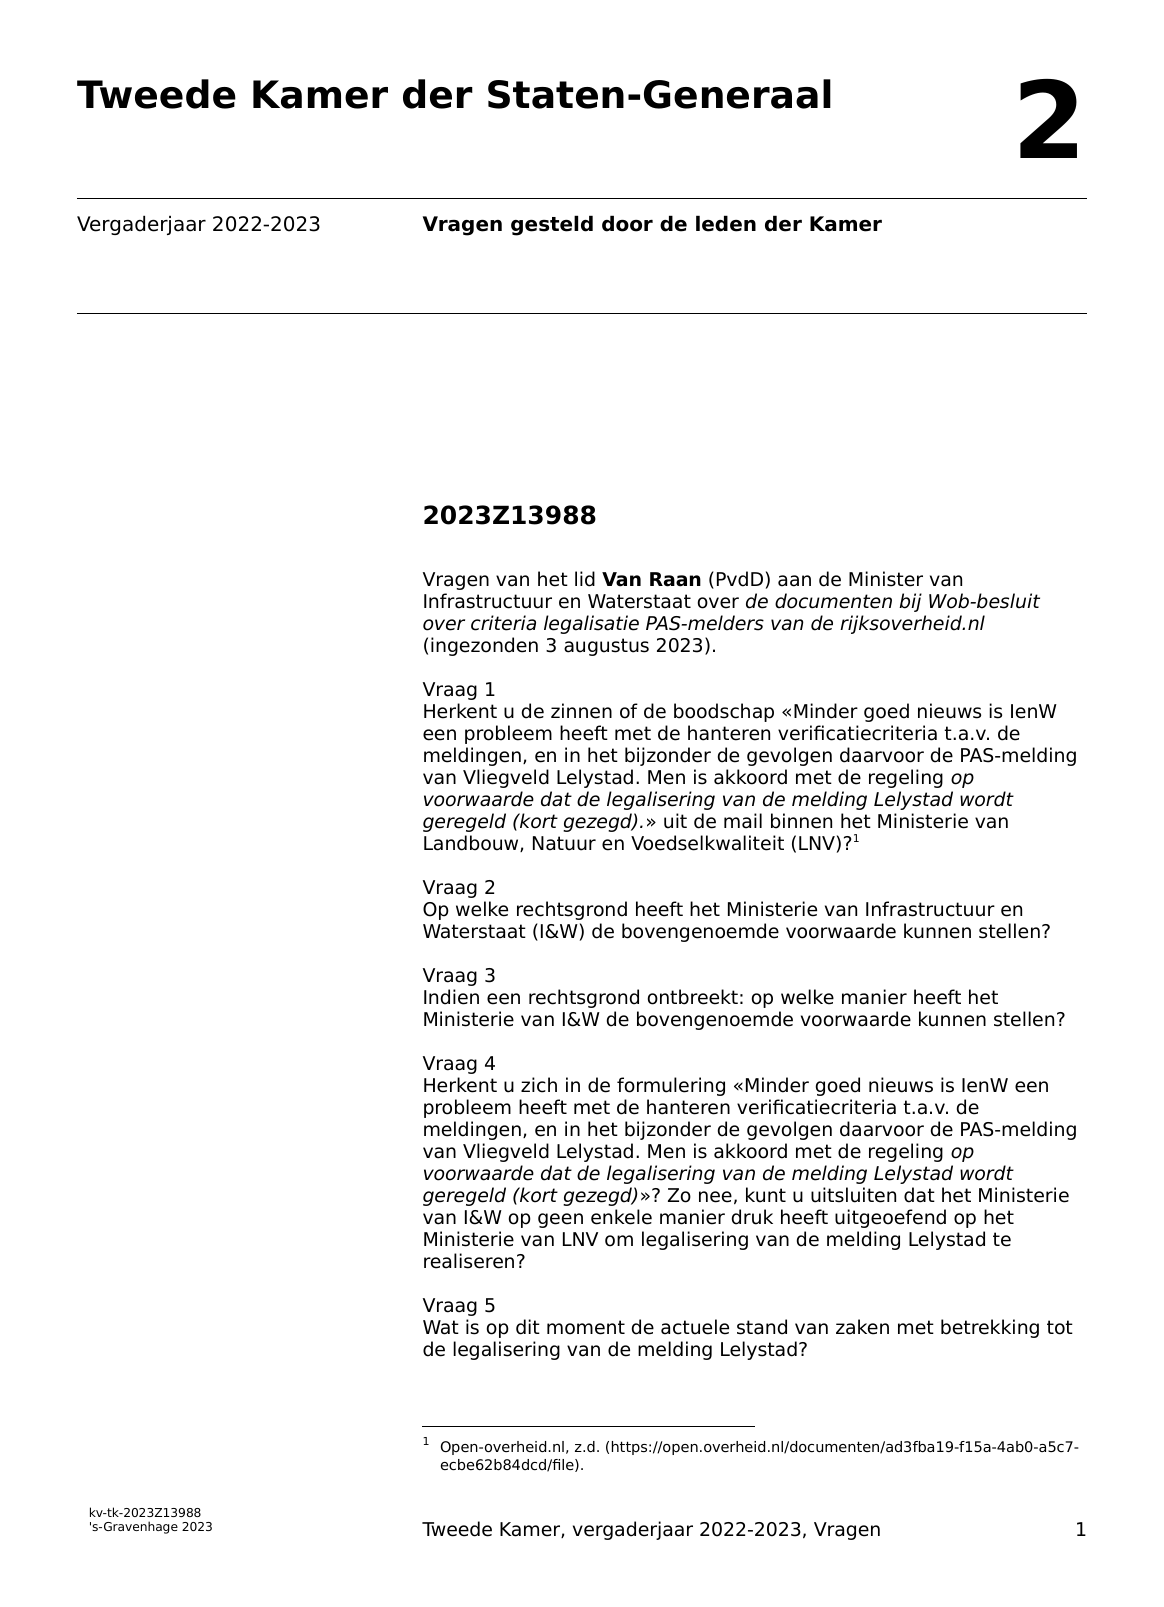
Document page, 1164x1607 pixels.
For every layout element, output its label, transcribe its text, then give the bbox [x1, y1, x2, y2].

table_header 2 [886, 59, 1087, 198]
table_cell Vergaderjaar 2022-2023 [77, 199, 422, 313]
text Herkent u zich in de formulering «Minder goed nieuws is IenW een probleem heeft met de hanteren verificatiecriteria t.a.v. de meldingen, en in het bijzonder de gevolgen daarvoor de PAS-melding van Vliegveld Lelystad. Men is akkoord met de regeling op voorwaarde dat de legalisering van de melding Lelystad wordt geregeld (kort gezegd)»? Zo nee, kunt u uitsluiten dat het Ministerie van I&W op geen enkele manier druk heeft uitgeoefend op het Ministerie van LNV om legalisering van de melding Lelystad te realiseren? [422, 1075, 1087, 1273]
text Vraag 1 [422, 679, 1087, 701]
text 's-Gravenhage 2023 [88, 1520, 323, 1534]
text 2023Z13988 [422, 501, 1087, 531]
table_header Tweede Kamer der Staten-Generaal [77, 59, 886, 198]
text Vraag 3 [422, 965, 1087, 987]
table_cell Vragen gesteld door de leden der Kamer [422, 199, 1087, 313]
text Vraag 4 [422, 1053, 1087, 1075]
text Herkent u de zinnen of de boodschap «Minder goed nieuws is IenW een probleem heeft met de hanteren verificatiecriteria t.a.v. de meldingen, en in het bijzonder de gevolgen daarvoor de PAS-melding van Vliegveld Lelystad. Men is akkoord met de regeling op voorwaarde dat de legalisering van de melding Lelystad wordt geregeld (kort gezegd).» uit de mail binnen het Ministerie van Landbouw, Natuur en Voedselkwaliteit (LNV)? [422, 701, 1087, 855]
text Indien een rechtsgrond ontbreekt: op welke manier heeft het Ministerie van I&W de bovengenoemde voorwaarde kunnen stellen? [422, 987, 1087, 1031]
text Op welke rechtsgrond heeft het Ministerie van Infrastructuur en Waterstaat (I&W) de bovengenoemde voorwaarde kunnen stellen? [422, 899, 1087, 943]
text Wat is op dit moment de actuele stand van zaken met betrekking tot de legalisering van de melding Lelystad? [422, 1317, 1087, 1361]
text Vraag 2 [422, 877, 1087, 899]
text Open-overheid.nl, z.d. (https://open.overheid.nl/documenten/ad3fba19-f15a-4ab0-a5c7-ecbe62b84dcd/file). [422, 1435, 1087, 1474]
text Vraag 5 [422, 1295, 1087, 1317]
text Vragen van het lid Van Raan (PvdD) aan de Minister van Infrastructuur en Waterstaat over de documenten bij Wob-besluit over criteria legalisatie PAS-melders van de rijksoverheid.nl (ingezonden 3 augustus 2023). [422, 569, 1087, 657]
text kv-tk-2023Z13988 [88, 1506, 323, 1520]
